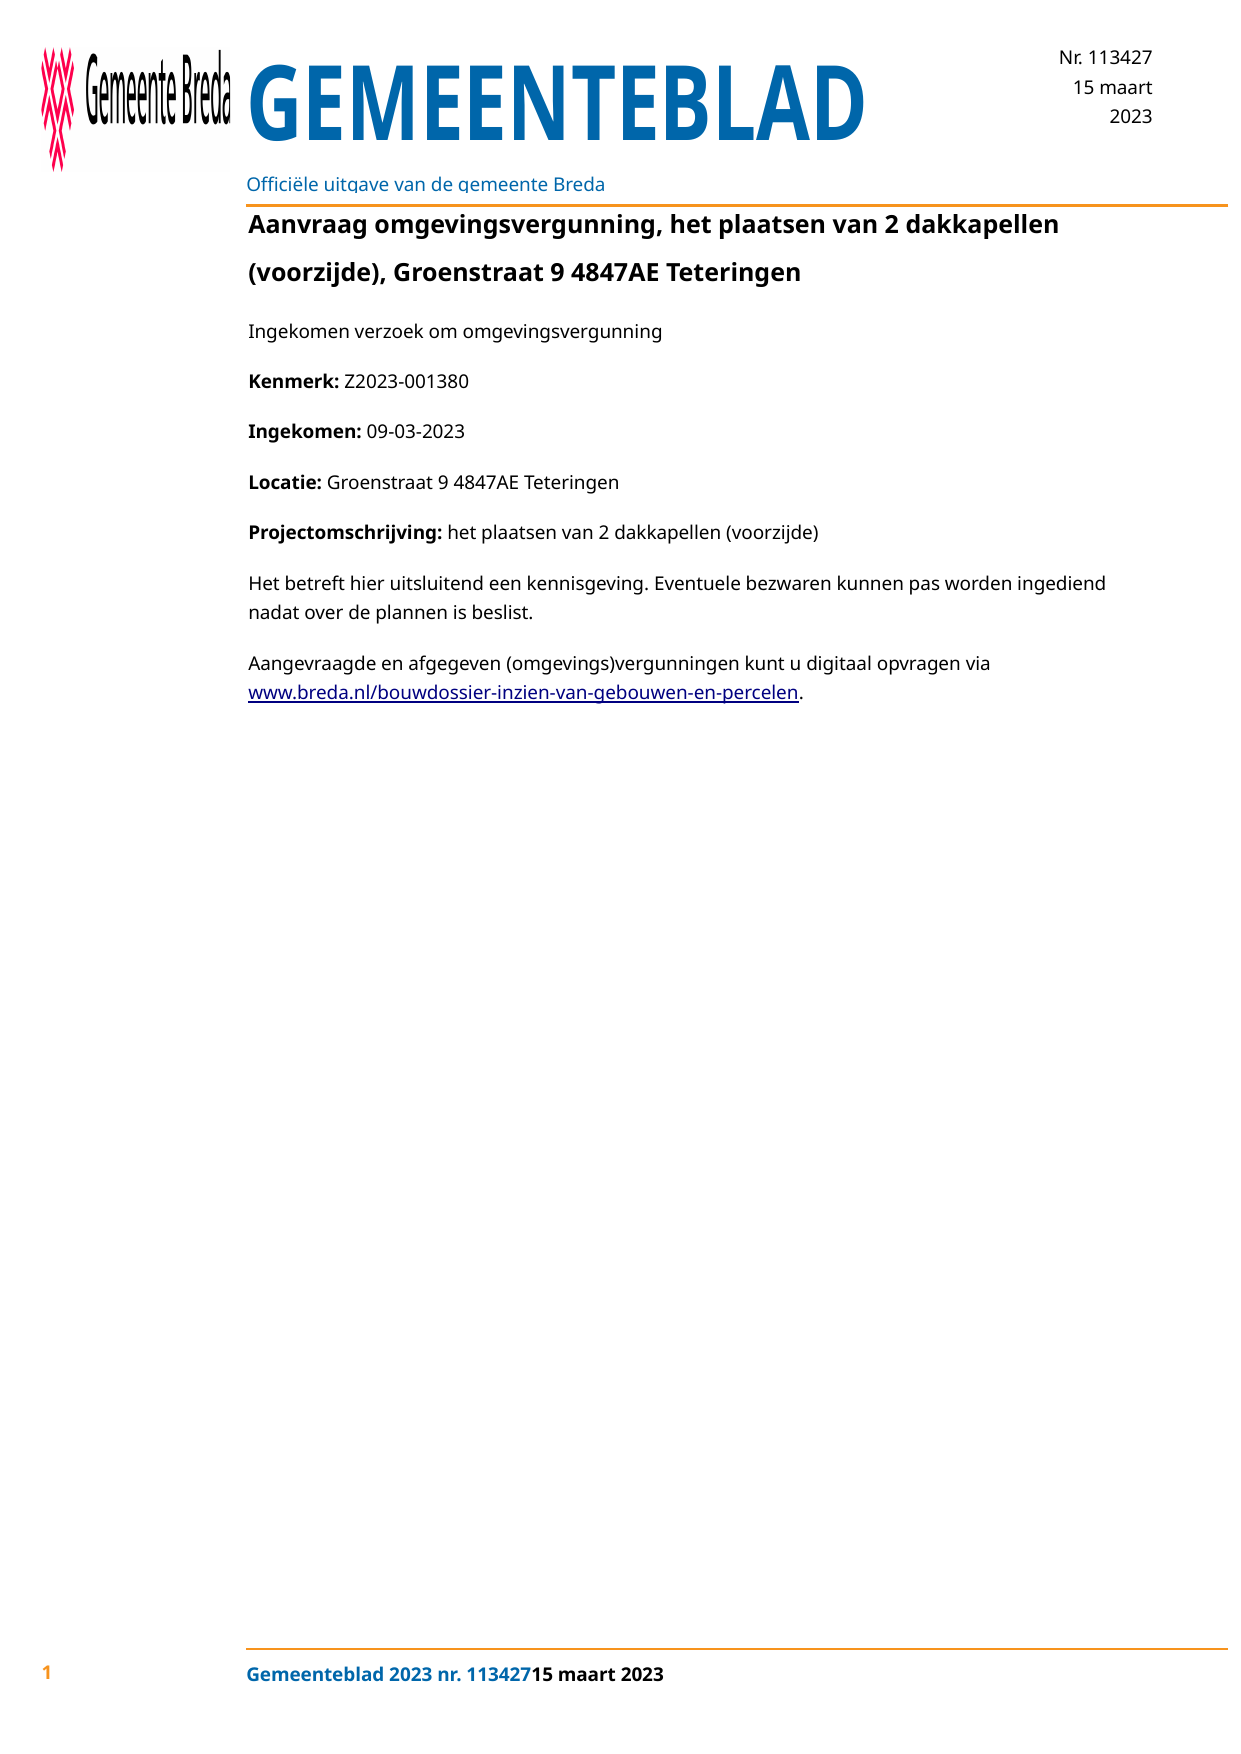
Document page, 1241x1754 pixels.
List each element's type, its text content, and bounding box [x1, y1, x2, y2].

text Ingekomen verzoek om omgevingsvergunning [248, 318, 1152, 344]
text Locatie: Groenstraat 9 4847AE Teteringen [248, 469, 1152, 495]
picture [41, 47, 231, 172]
text Ingekomen: 09-03-2023 [248, 419, 1152, 444]
text Kenmerk: Z2023-001380 [248, 368, 1152, 394]
text Projectomschrijving: het plaatsen van 2 dakkapellen (voorzijde) [248, 519, 1152, 545]
text Aangevraagde en afgegeven (omgevings)vergunningen kunt u digitaal opvragen via www.breda.nl/bouwdossier-inzien-van-gebouwen-en-percelen. [248, 650, 1152, 705]
text Het betreft hier uitsluitend een kennisgeving. Eventuele bezwaren kunnen pas worden ingediend nadat over de plannen is beslist. [248, 570, 1152, 625]
text Aanvraag omgevingsvergunning, het plaatsen van 2 dakkapellen (voorzijde), Groenstraat 9 4847AE Teteringen [248, 207, 1152, 288]
